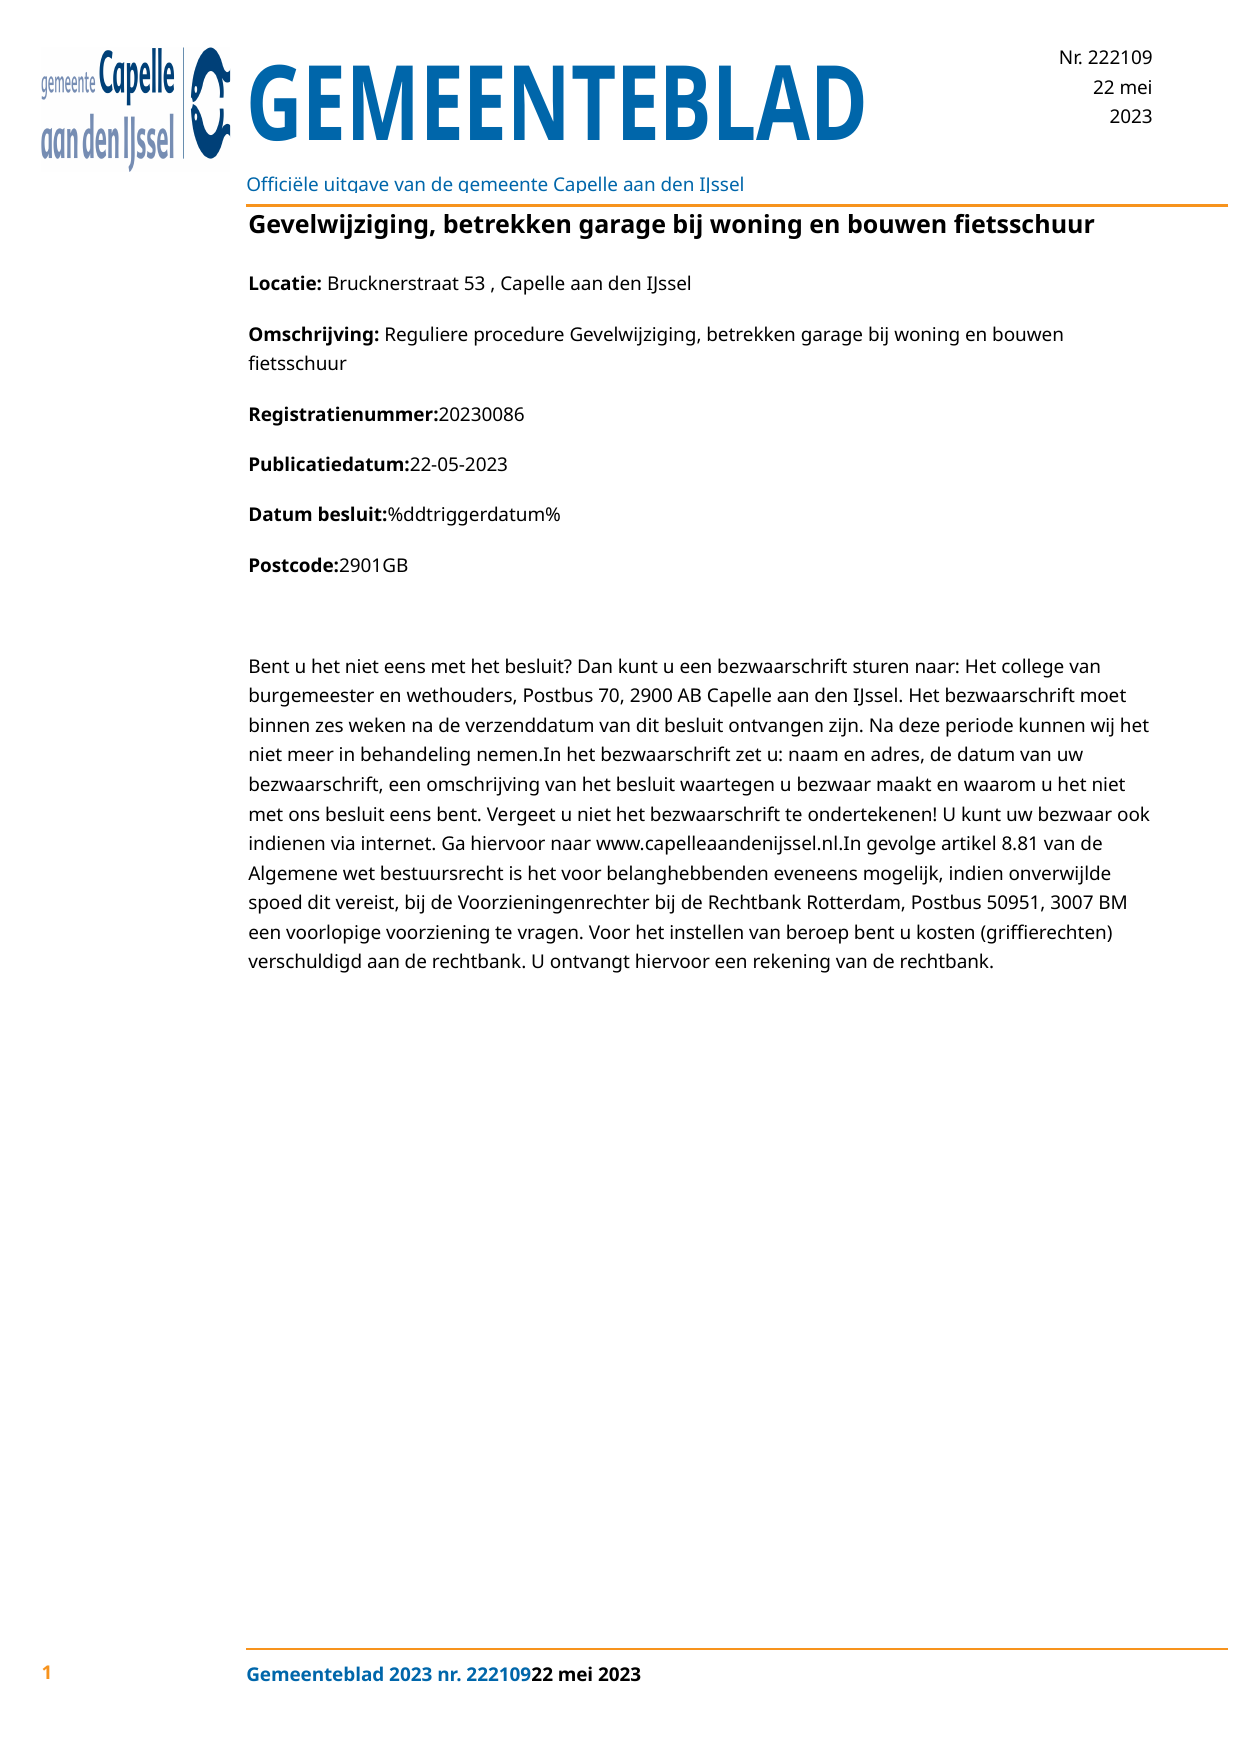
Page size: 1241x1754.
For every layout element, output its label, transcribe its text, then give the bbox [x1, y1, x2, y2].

text Omschrijving: Reguliere procedure Gevelwijziging, betrekken garage bij woning en bouwen fietsschuur [248, 321, 1152, 376]
text Registratienummer:20230086 [248, 401, 1152, 426]
picture [41, 47, 231, 172]
text Datum besluit:%ddtriggerdatum% [248, 502, 1152, 527]
text Locatie: Brucknerstraat 53 , Capelle aan den IJssel [248, 270, 1152, 296]
text Publicatiedatum:22-05-2023 [248, 451, 1152, 477]
text Bent u het niet eens met het besluit? Dan kunt u een bezwaarschrift sturen naar: Het college van burgemeester en wethouders, Postbus 70, 2900 AB Capelle aan den IJssel. Het bezwaarschrift moet binnen zes weken na de verzenddatum van dit besluit ontvangen zijn. Na deze periode kunnen wij het niet meer in behandeling nemen.In het bezwaarschrift zet u: naam en adres, de datum van uw bezwaarschrift, een omschrijving van het besluit waartegen u bezwaar maakt en waarom u het niet met ons besluit eens bent. Vergeet u niet het bezwaarschrift te ondertekenen! U kunt uw bezwaar ook indienen via internet. Ga hiervoor naar www.capelleaandenijssel.nl.In gevolge artikel 8.81 van de Algemene wet bestuursrecht is het voor belanghebbenden eveneens mogelijk, indien onverwijlde spoed dit vereist, bij de Voorzieningenrechter bij de Rechtbank Rotterdam, Postbus 50951, 3007 BM een voorlopige voorziening te vragen. Voor het instellen van beroep bent u kosten (griffierechten) verschuldigd aan de rechtbank. U ontvangt hiervoor een rekening van de rechtbank. [248, 653, 1152, 974]
text Gevelwijziging, betrekken garage bij woning en bouwen fietsschuur [248, 207, 1152, 241]
text Postcode:2901GB [248, 552, 1152, 578]
